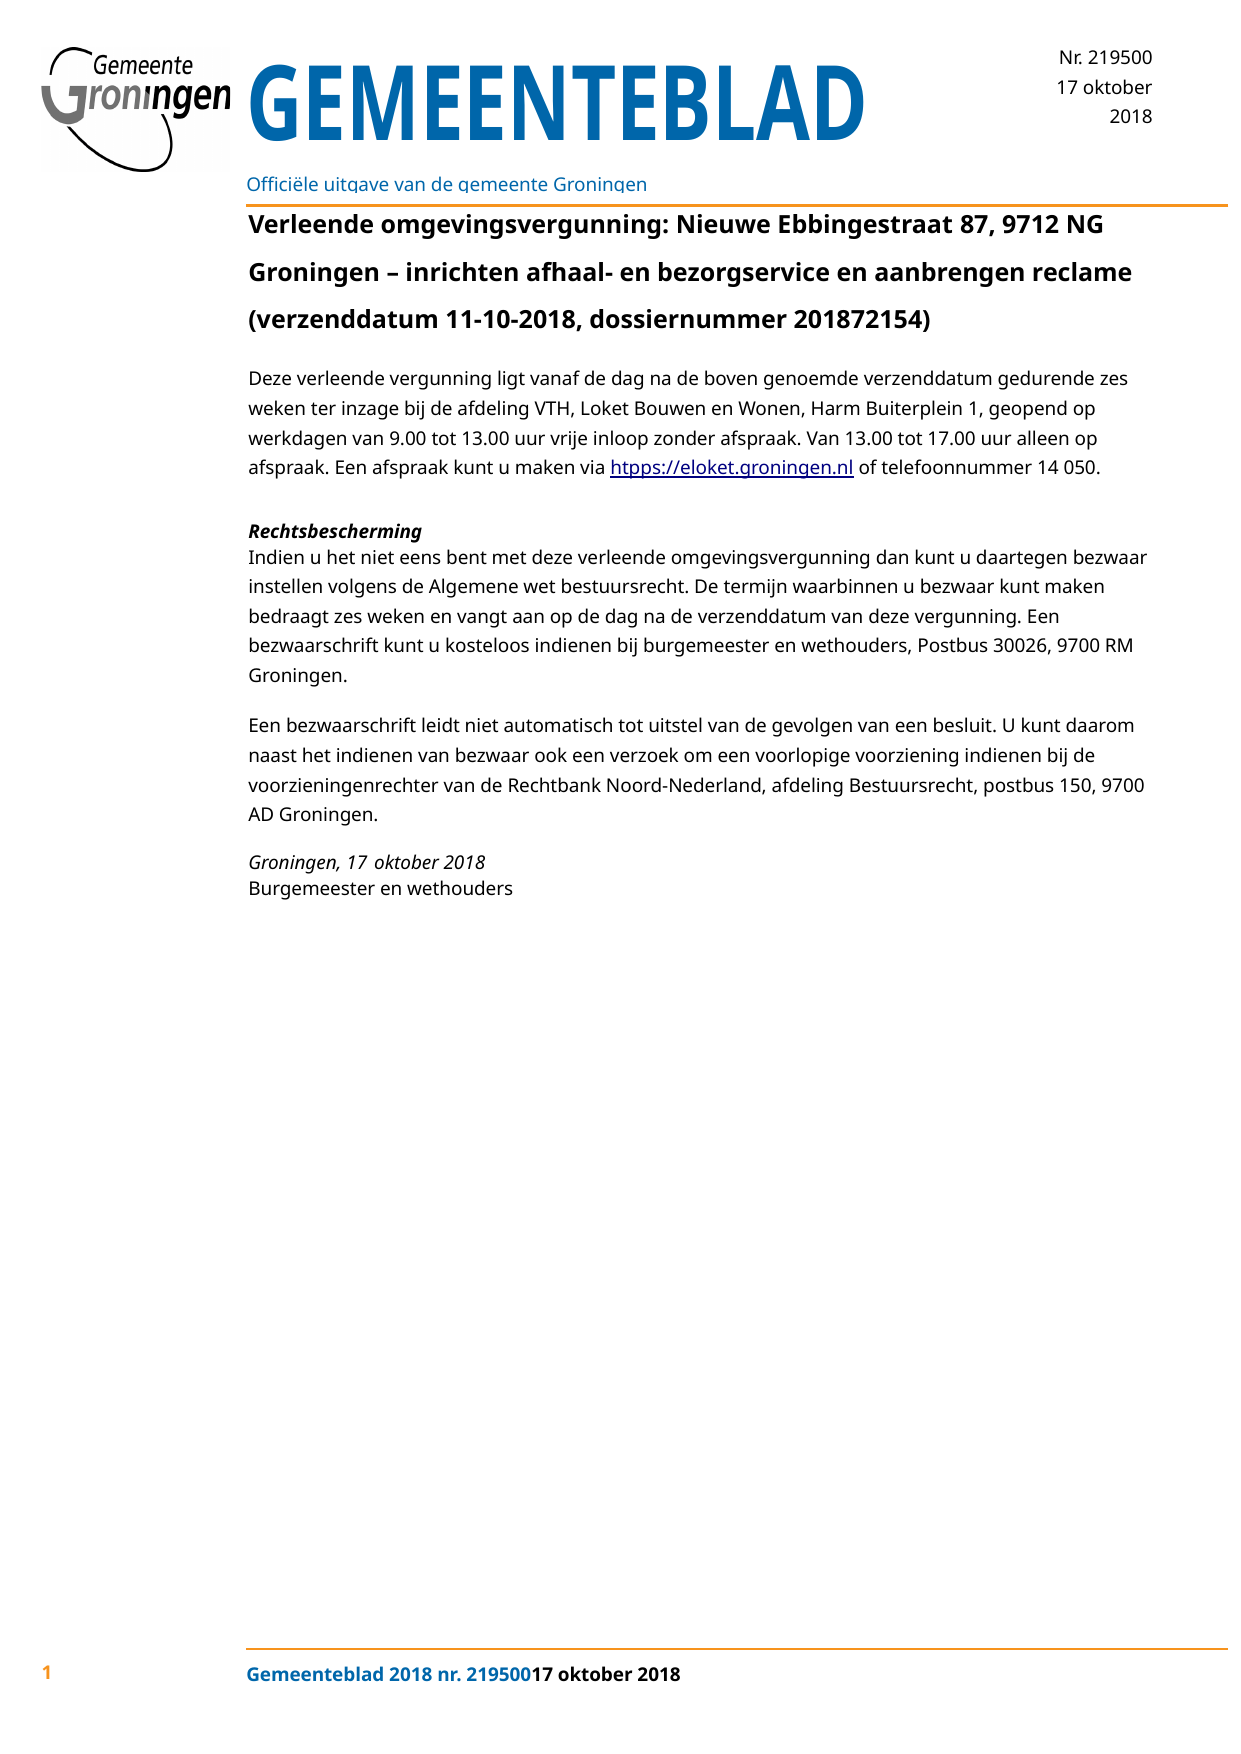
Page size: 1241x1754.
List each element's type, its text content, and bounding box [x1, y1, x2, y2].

text Een bezwaarschrift leidt niet automatisch tot uitstel van de gevolgen van een besluit. U kunt daarom naast het indienen van bezwaar ook een verzoek om een voorlopige voorziening indienen bij de voorzieningenrechter van de Rechtbank Noord-Nederland, afdeling Bestuursrecht, postbus 150, 9700 AD Groningen. [248, 713, 1152, 827]
picture [41, 47, 231, 172]
text Groningen, 17 oktober 2018 [248, 849, 1152, 875]
text Rechtsbescherming [248, 518, 1152, 544]
text Burgemeester en wethouders [248, 875, 1152, 901]
text Deze verleende vergunning ligt vanaf de dag na de boven genoemde verzenddatum gedurende zes weken ter inzage bij de afdeling VTH, Loket Bouwen en Wonen, Harm Buiterplein 1, geopend op werkdagen van 9.00 tot 13.00 uur vrije inloop zonder afspraak. Van 13.00 tot 17.00 uur alleen op afspraak. Een afspraak kunt u maken via htpps://eloket.groningen.nl of telefoonnummer 14 050. [248, 366, 1152, 480]
text Verleende omgevingsvergunning: Nieuwe Ebbingestraat 87, 9712 NG Groningen – inrichten afhaal- en bezorgservice en aanbrengen reclame (verzenddatum 11-10-2018, dossiernummer 201872154) [248, 207, 1152, 336]
text Indien u het niet eens bent met deze verleende omgevingsvergunning dan kunt u daartegen bezwaar instellen volgens de Algemene wet bestuursrecht. De termijn waarbinnen u bezwaar kunt maken bedraagt zes weken en vangt aan op de dag na de verzenddatum van deze vergunning. Een bezwaarschrift kunt u kosteloos indienen bij burgemeester en wethouders, Postbus 30026, 9700 RM Groningen. [248, 544, 1152, 688]
